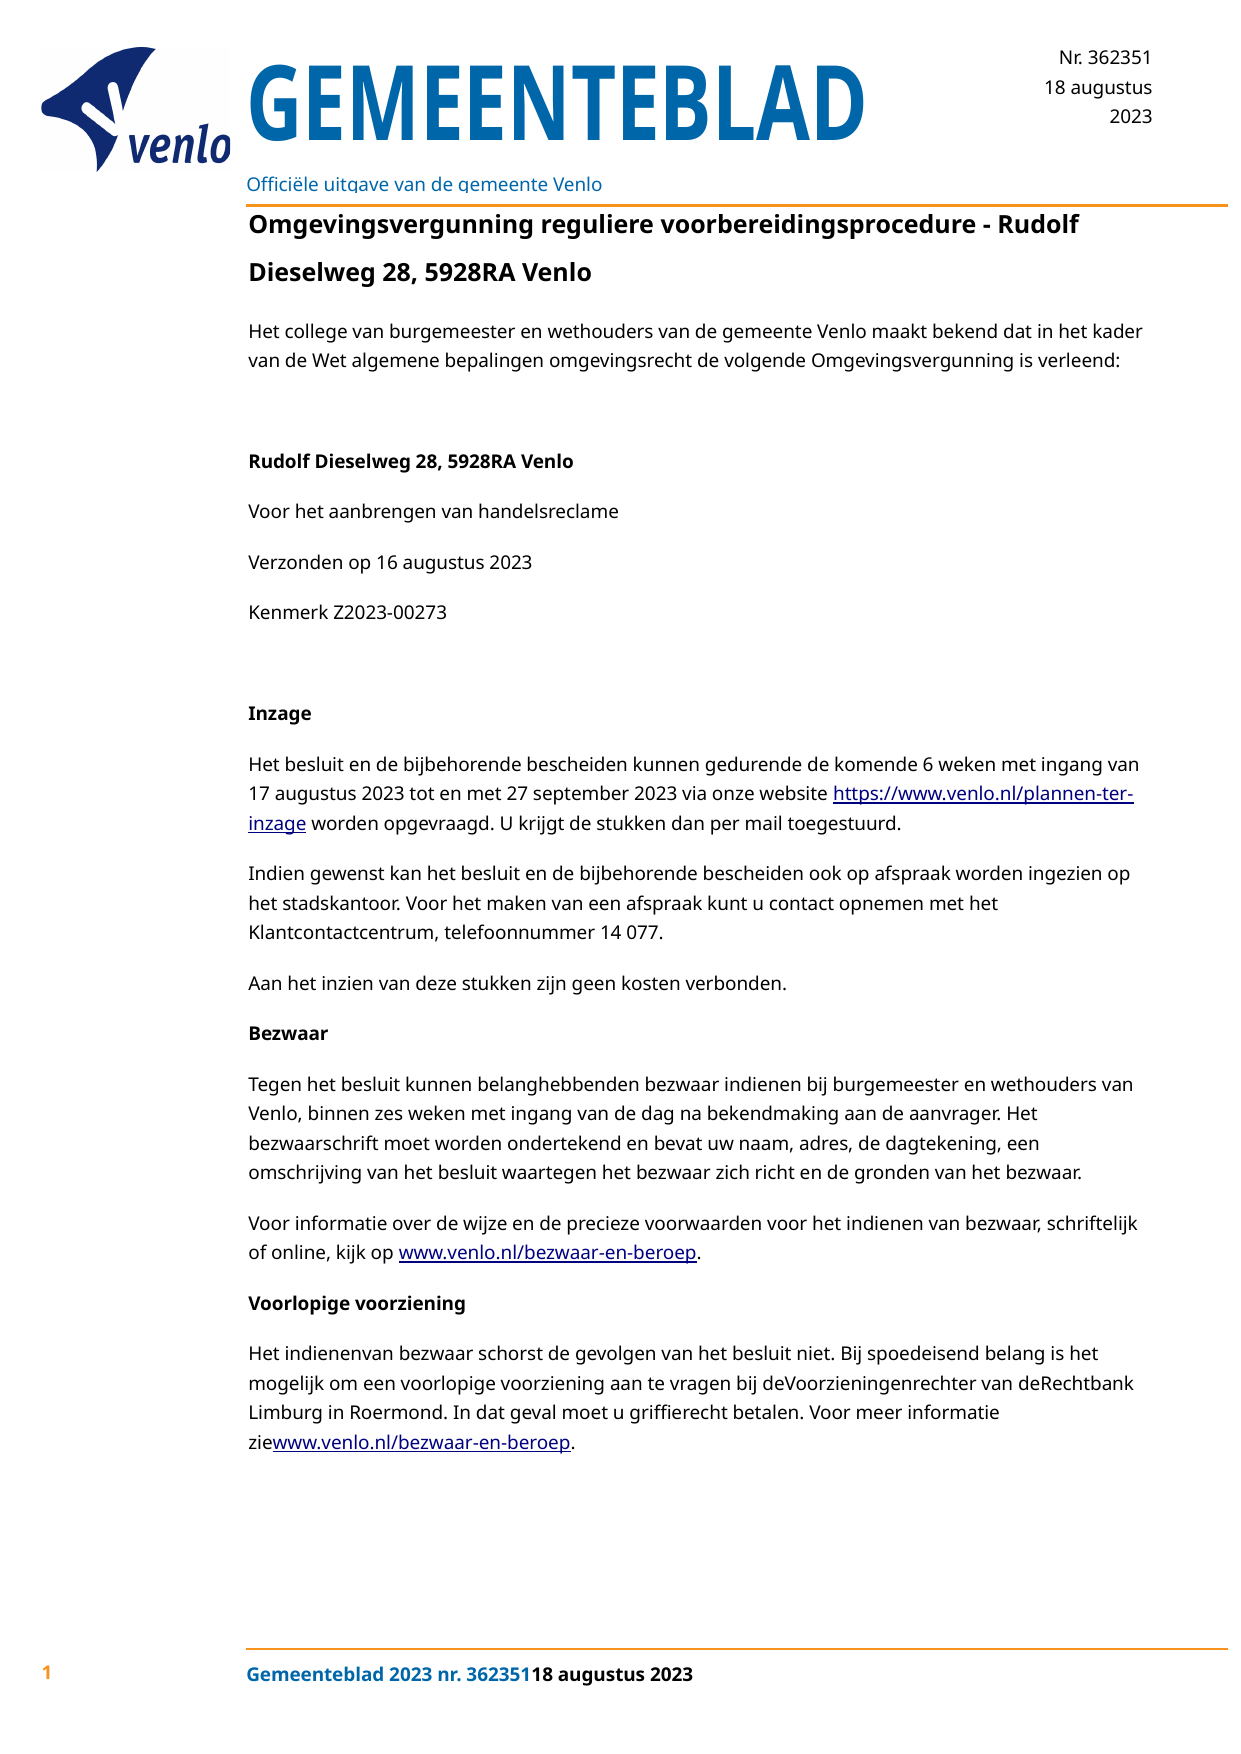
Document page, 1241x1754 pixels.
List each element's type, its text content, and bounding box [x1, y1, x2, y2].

text Rudolf Dieselweg 28, 5928RA Venlo [248, 448, 1152, 474]
text Inzage [248, 700, 1152, 726]
text Voorlopige voorziening [248, 1290, 1152, 1316]
text Verzonden op 16 augustus 2023 [248, 549, 1152, 575]
text Omgevingsvergunning reguliere voorbereidingsprocedure - Rudolf Dieselweg 28, 5928RA Venlo [248, 207, 1152, 288]
text Voor informatie over de wijze en de precieze voorwaarden voor het indienen van bezwaar, schriftelijk of online, kijk op www.venlo.nl/bezwaar-en-beroep. [248, 1210, 1152, 1265]
picture [41, 47, 231, 172]
text Het indienenvan bezwaar schorst de gevolgen van het besluit niet. Bij spoedeisend belang is het mogelijk om een voorlopige voorziening aan te vragen bij deVoorzieningenrechter van deRechtbank Limburg in Roermond. In dat geval moet u griffierecht betalen. Voor meer informatie ziewww.venlo.nl/bezwaar-en-beroep. [248, 1340, 1152, 1455]
text Het college van burgemeester en wethouders van de gemeente Venlo maakt bekend dat in het kader van de Wet algemene bepalingen omgevingsrecht de volgende Omgevingsvergunning is verleend: [248, 318, 1152, 373]
text Indien gewenst kan het besluit en de bijbehorende bescheiden ook op afspraak worden ingezien op het stadskantoor. Voor het maken van een afspraak kunt u contact opnemen met het Klantcontactcentrum, telefoonnummer 14 077. [248, 860, 1152, 945]
text Kenmerk Z2023-00273 [248, 599, 1152, 625]
text Voor het aanbrengen van handelsreclame [248, 499, 1152, 524]
text Aan het inzien van deze stukken zijn geen kosten verbonden. [248, 970, 1152, 996]
text Tegen het besluit kunnen belanghebbenden bezwaar indienen bij burgemeester en wethouders van Venlo, binnen zes weken met ingang van de dag na bekendmaking aan de aanvrager. Het bezwaarschrift moet worden ondertekend en bevat uw naam, adres, de dagtekening, een omschrijving van het besluit waartegen het bezwaar zich richt en de gronden van het bezwaar. [248, 1071, 1152, 1185]
text Bezwaar [248, 1020, 1152, 1046]
text Het besluit en de bijbehorende bescheiden kunnen gedurende de komende 6 weken met ingang van 17 augustus 2023 tot en met 27 september 2023 via onze website https://www.venlo.nl/plannen-ter-inzage worden opgevraagd. U krijgt de stukken dan per mail toegestuurd. [248, 751, 1152, 836]
